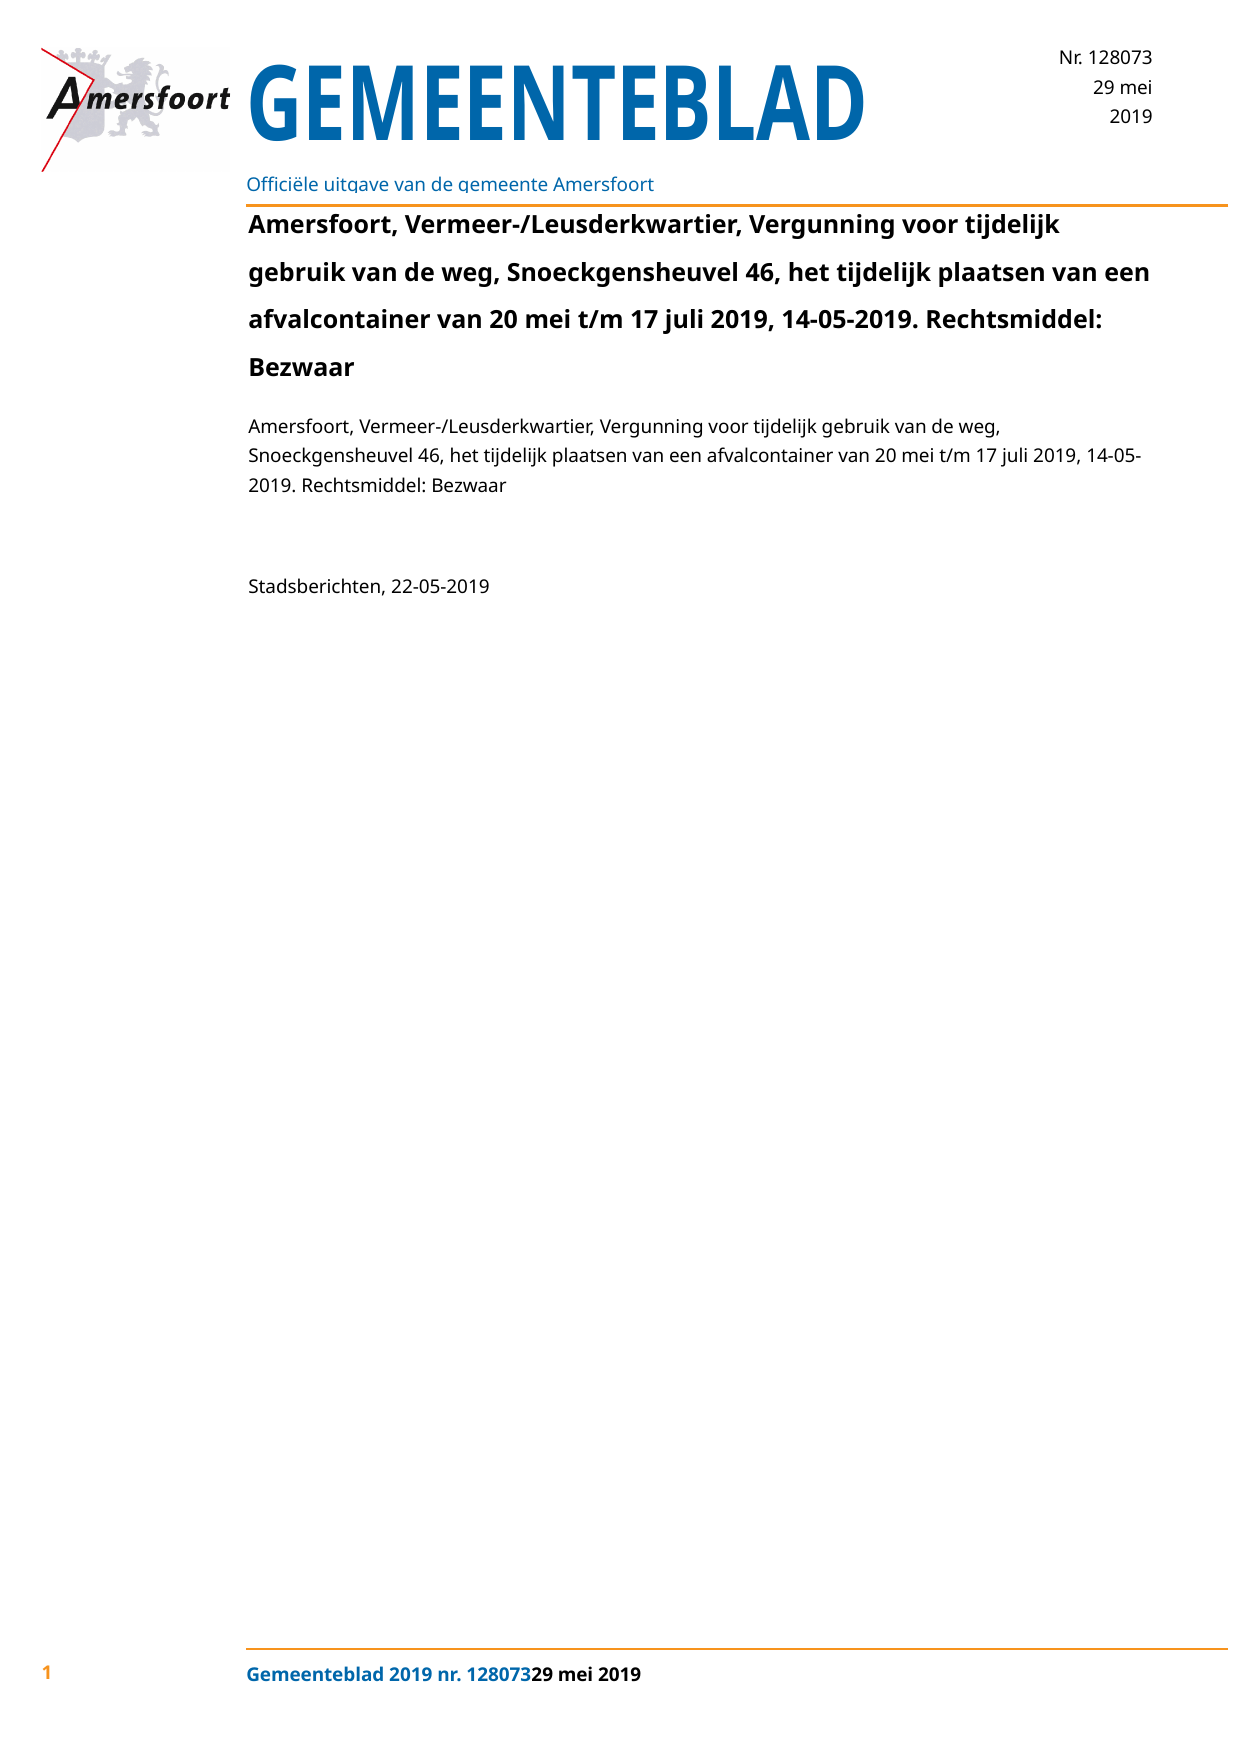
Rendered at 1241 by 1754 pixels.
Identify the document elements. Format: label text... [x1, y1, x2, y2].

text Amersfoort, Vermeer-/Leusderkwartier, Vergunning voor tijdelijk gebruik van de weg, Snoeckgensheuvel 46, het tijdelijk plaatsen van een afvalcontainer van 20 mei t/m 17 juli 2019, 14-05-2019. Rechtsmiddel: Bezwaar [248, 207, 1152, 384]
text Stadsberichten, 22-05-2019 [248, 573, 1152, 599]
picture [41, 47, 231, 172]
text Amersfoort, Vermeer-/Leusderkwartier, Vergunning voor tijdelijk gebruik van de weg, Snoeckgensheuvel 46, het tijdelijk plaatsen van een afvalcontainer van 20 mei t/m 17 juli 2019, 14-05-2019. Rechtsmiddel: Bezwaar [248, 413, 1152, 498]
